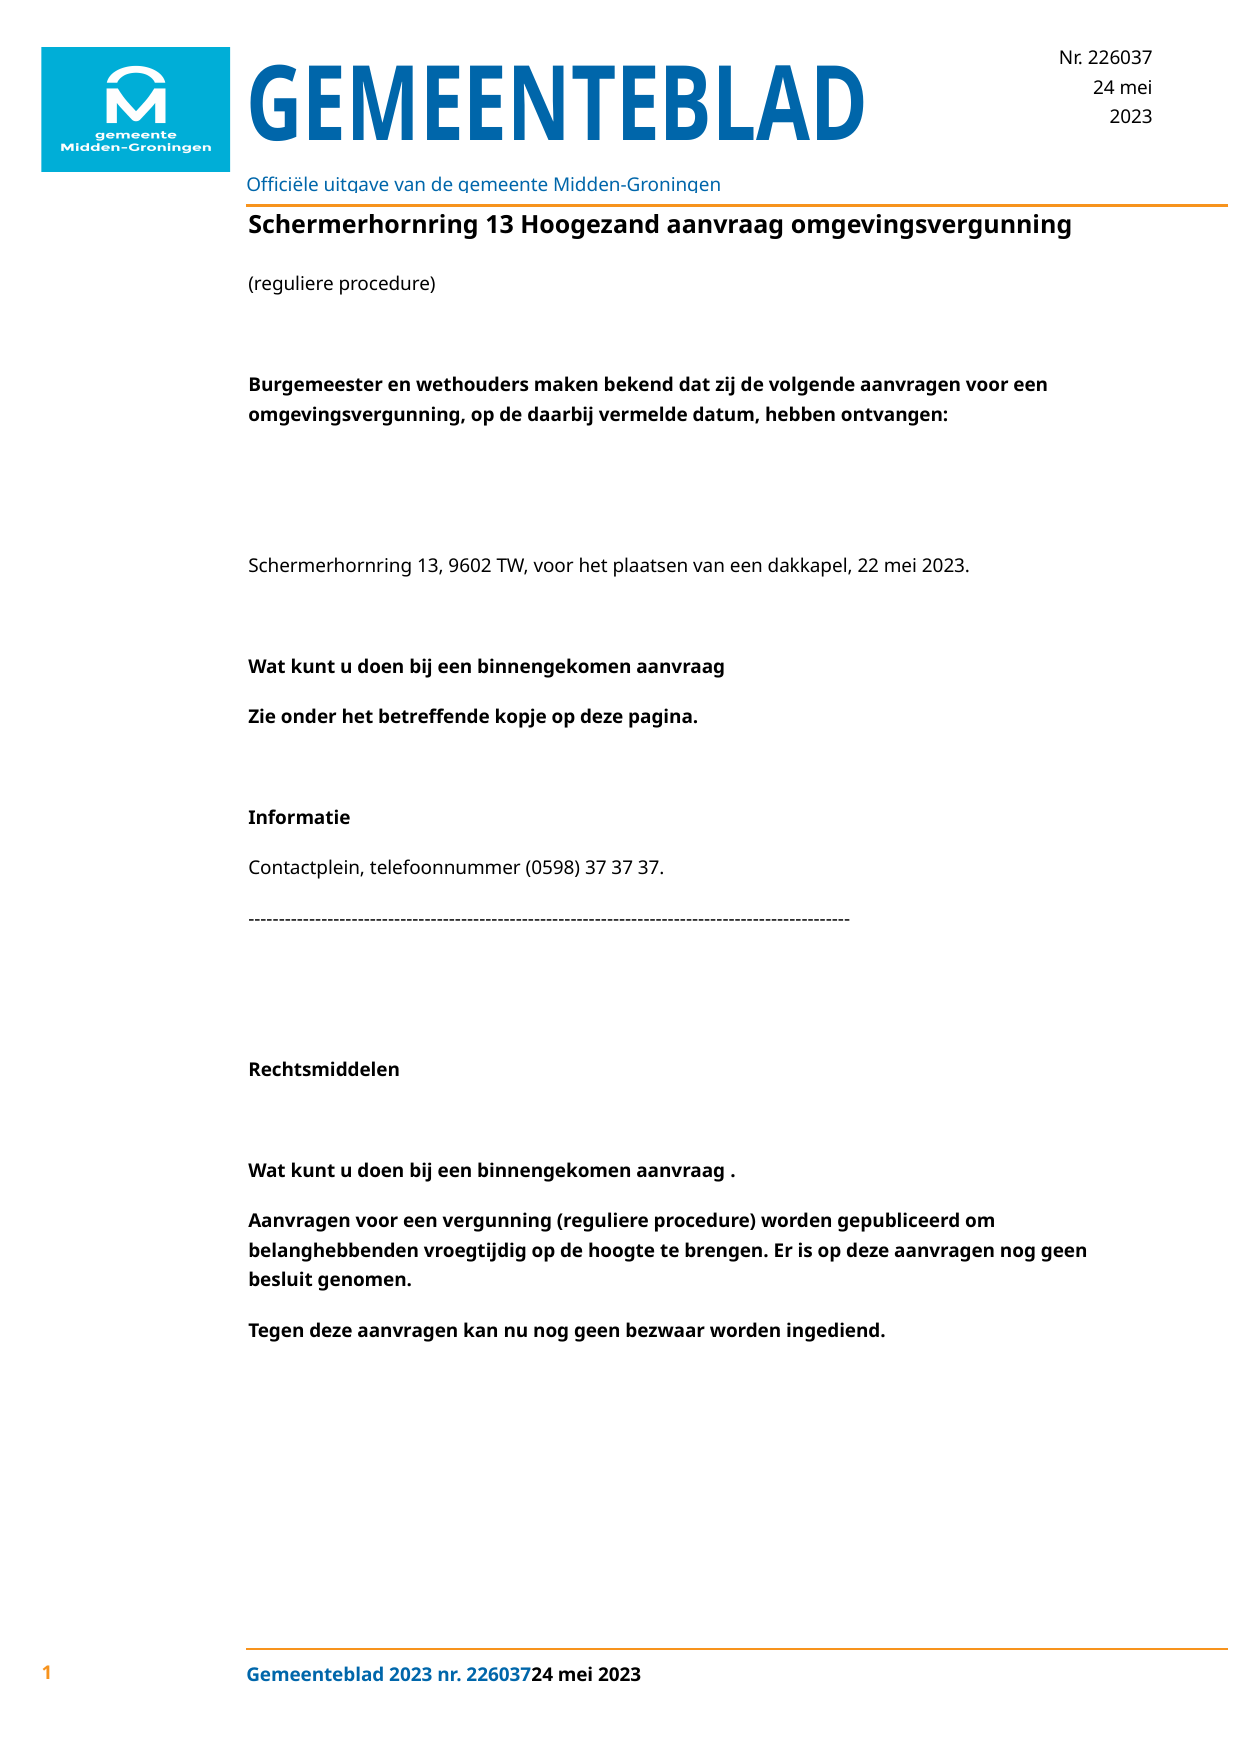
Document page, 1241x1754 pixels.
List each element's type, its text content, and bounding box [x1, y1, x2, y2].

picture [108, 66, 164, 82]
picture [184, 146, 190, 153]
text --------------------------------------------------------------------------------------------------- [248, 905, 1152, 931]
text Wat kunt u doen bij een binnengekomen aanvraag [248, 653, 1152, 678]
text Schermerhornring 13, 9602 TW, voor het plaatsen van een dakkapel, 22 mei 2023. [248, 552, 1152, 578]
text Wat kunt u doen bij een binnengekomen aanvraag . [248, 1157, 1152, 1183]
text Schermerhornring 13 Hoogezand aanvraag omgevingsvergunning [248, 207, 1152, 241]
text Rechtsmiddelen [248, 1056, 1152, 1082]
text Burgemeester en wethouders maken bekend dat zij de volgende aanvragen voor een omgevingsvergunning, op de daarbij vermelde datum, hebben ontvangen: [248, 371, 1152, 426]
text Zie onder het betreffende kopje op deze pagina. [248, 703, 1152, 729]
text Tegen deze aanvragen kan nu nog geen bezwaar worden ingediend. [248, 1317, 1152, 1343]
text (reguliere procedure) [248, 270, 1152, 296]
text Informatie [248, 804, 1152, 830]
picture [107, 89, 165, 122]
text Contactplein, telefoonnummer (0598) 37 37 37. [248, 854, 1152, 880]
text Aanvragen voor een vergunning (reguliere procedure) worden gepubliceerd om belanghebbenden vroegtijdig op de hoogte te brengen. Er is op deze aanvragen nog geen besluit genomen. [248, 1207, 1152, 1292]
